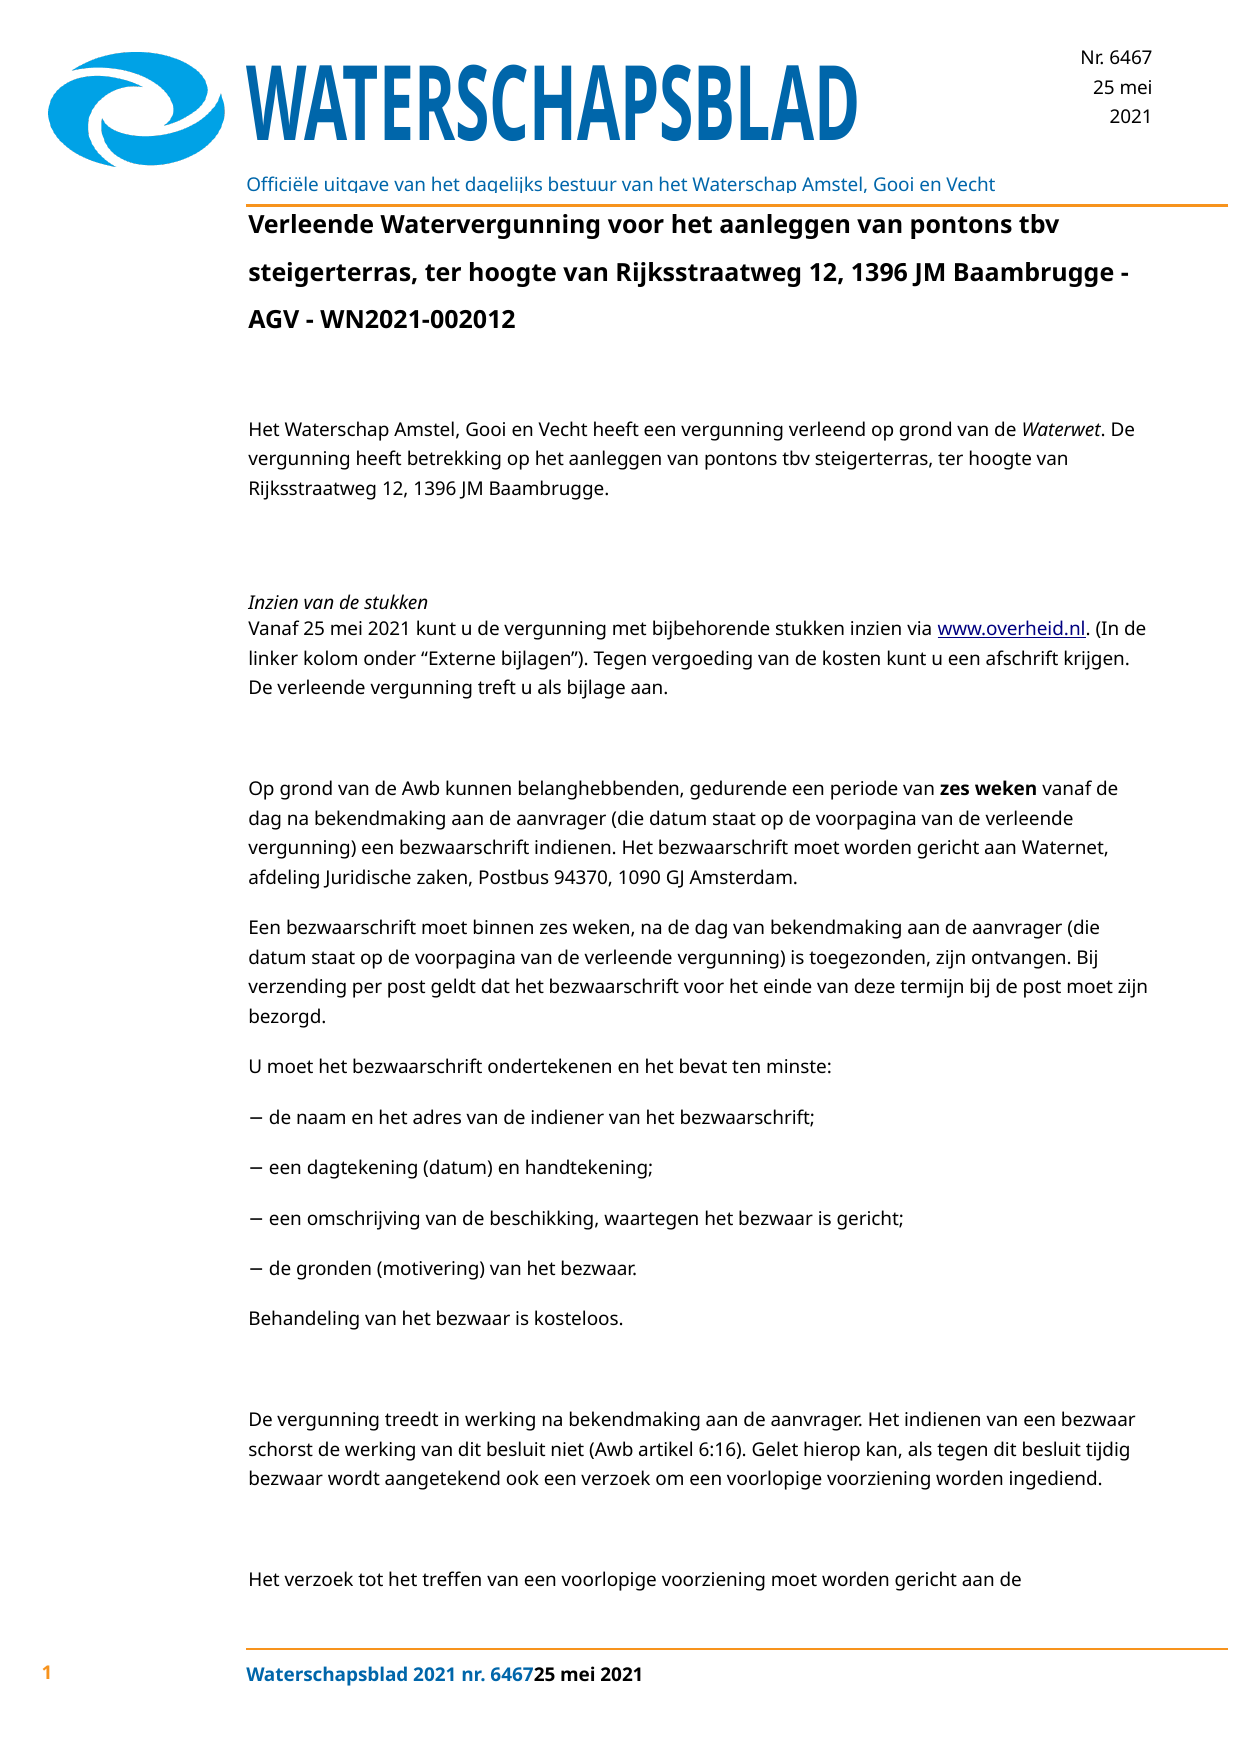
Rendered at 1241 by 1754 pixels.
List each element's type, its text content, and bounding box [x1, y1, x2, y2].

text U moet het bezwaarschrift ondertekenen en het bevat ten minste: [248, 1053, 1152, 1079]
picture [41, 47, 231, 172]
text − de gronden (motivering) van het bezwaar. [248, 1255, 1152, 1281]
text Vanaf 25 mei 2021 kunt u de vergunning met bijbehorende stukken inzien via www.overheid.nl. (In de linker kolom onder “Externe bijlagen”). Tegen vergoeding van de kosten kunt u een afschrift krijgen. De verleende vergunning treft u als bijlage aan. [248, 615, 1152, 700]
text Op grond van de Awb kunnen belanghebbenden, gedurende een periode van zes weken vanaf de dag na bekendmaking aan de aanvrager (die datum staat op de voorpagina van de verleende vergunning) een bezwaarschrift indienen. Het bezwaarschrift moet worden gericht aan Waternet, afdeling Juridische zaken, Postbus 94370, 1090 GJ Amsterdam. [248, 775, 1152, 890]
text − een dagtekening (datum) en handtekening; [248, 1154, 1152, 1180]
text Behandeling van het bezwaar is kosteloos. [248, 1306, 1152, 1331]
text De vergunning treedt in werking na bekendmaking aan de aanvrager. Het indienen van een bezwaar schorst de werking van dit besluit niet (Awb artikel 6:16). Gelet hierop kan, als tegen dit besluit tijdig bezwaar wordt aangetekend ook een verzoek om een voorlopige voorziening worden ingediend. [248, 1406, 1152, 1491]
text − een omschrijving van de beschikking, waartegen het bezwaar is gericht; [248, 1205, 1152, 1231]
text Verleende Watervergunning voor het aanleggen van pontons tbv steigerterras, ter hoogte van Rijksstraatweg 12, 1396 JM Baambrugge - AGV - WN2021-002012 [248, 207, 1152, 336]
text Een bezwaarschrift moet binnen zes weken, na de dag van bekendmaking aan de aanvrager (die datum staat op de voorpagina van de verleende vergunning) is toegezonden, zijn ontvangen. Bij verzending per post geldt dat het bezwaarschrift voor het einde van deze termijn bij de post moet zijn bezorgd. [248, 914, 1152, 1029]
text Inzien van de stukken [248, 589, 1152, 615]
text − de naam en het adres van de indiener van het bezwaarschrift; [248, 1104, 1152, 1130]
text Het verzoek tot het treffen van een voorlopige voorziening moet worden gericht aan de [248, 1566, 1152, 1592]
text Het Waterschap Amstel, Gooi en Vecht heeft een vergunning verleend op grond van de Waterwet. De vergunning heeft betrekking op het aanleggen van pontons tbv steigerterras, ter hoogte van Rijksstraatweg 12, 1396 JM Baambrugge. [248, 416, 1152, 501]
